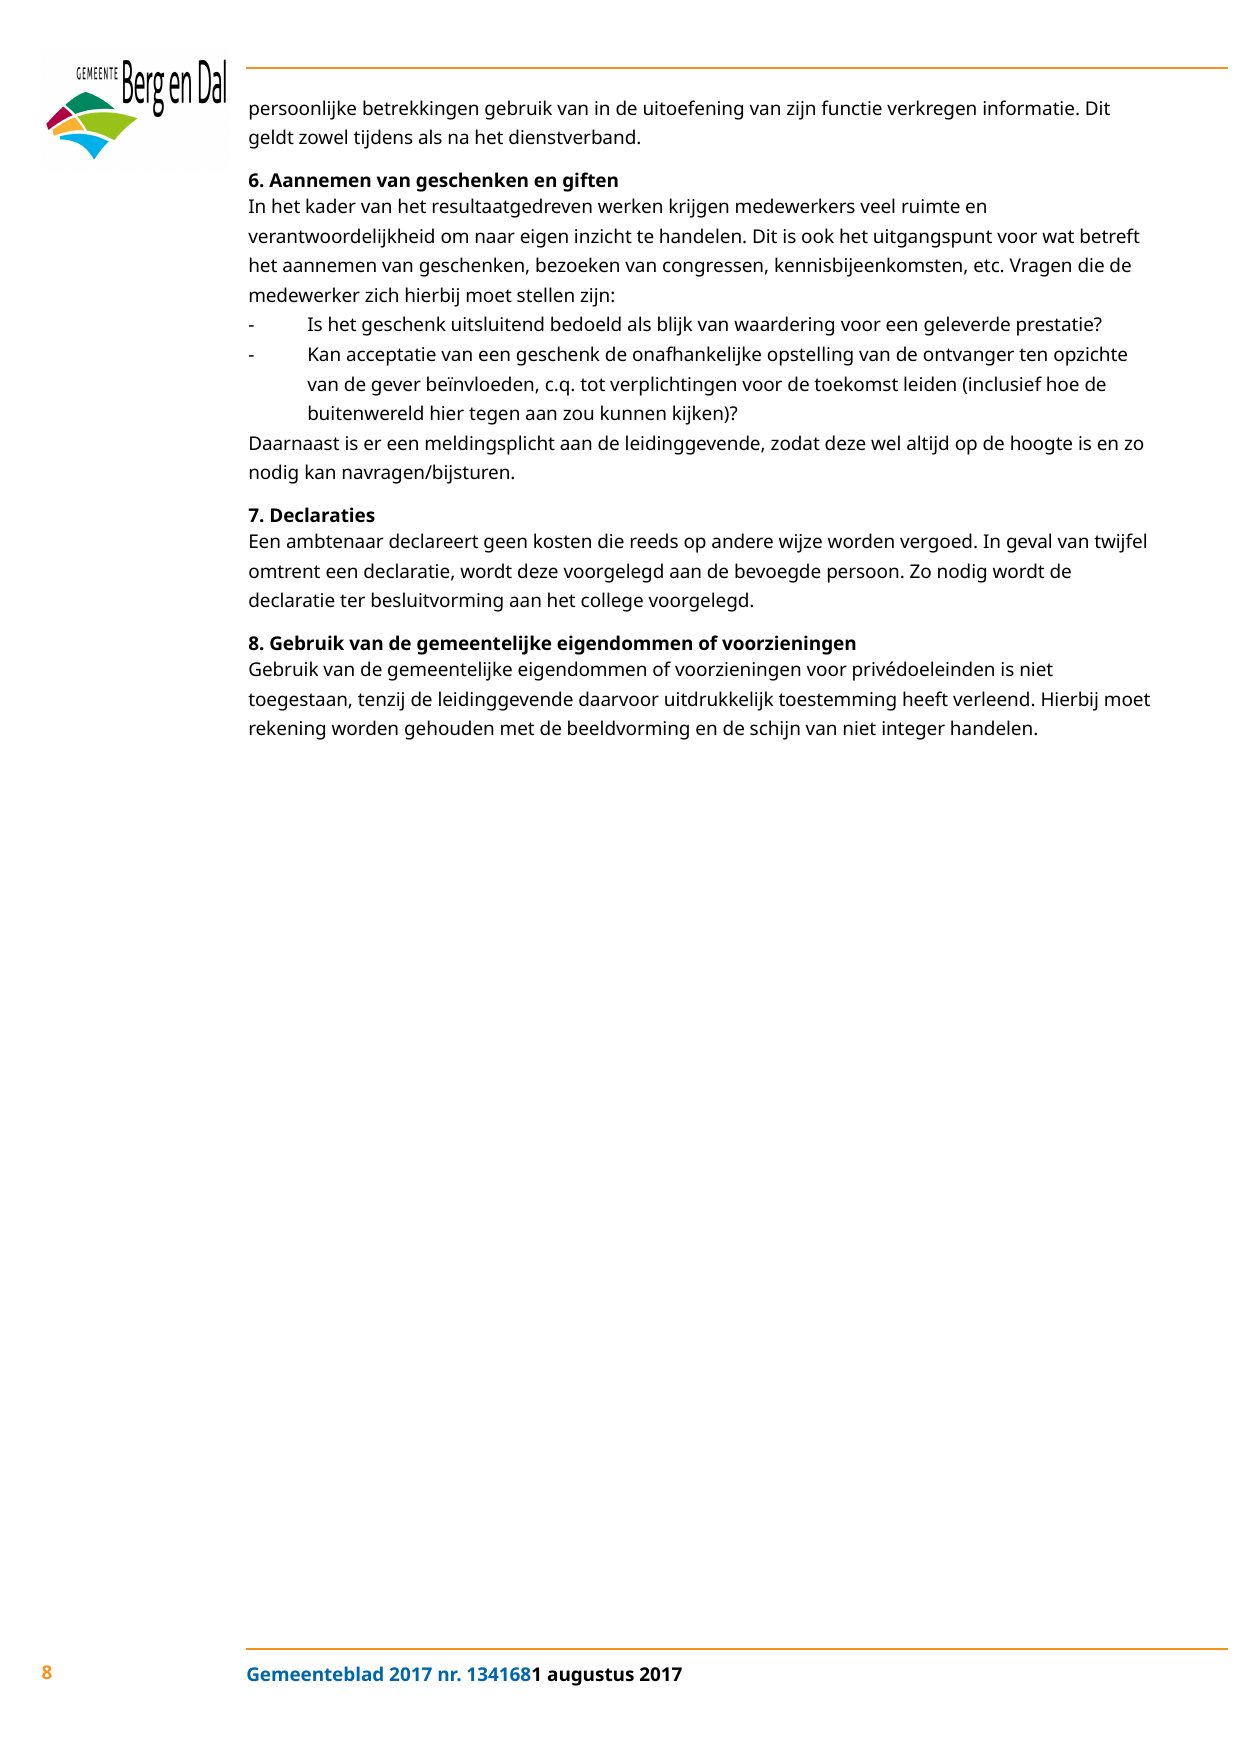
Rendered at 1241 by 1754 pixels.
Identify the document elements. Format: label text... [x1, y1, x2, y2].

text Een ambtenaar declareert geen kosten die reeds op andere wijze worden vergoed. In geval van twijfel omtrent een declaratie, wordt deze voorgelegd aan de bevoegde persoon. Zo nodig wordt de declaratie ter besluitvorming aan het college voorgelegd. [248, 528, 1152, 613]
text Daarnaast is er een meldingsplicht aan de leidinggevende, zodat deze wel altijd op de hoogte is en zo nodig kan navragen/bijsturen. [248, 430, 1152, 485]
list Is het geschenk uitsluitend bedoeld als blijk van waardering voor een geleverde prestatie? [248, 312, 1152, 337]
text Gebruik van de gemeentelijke eigendommen of voorzieningen voor privédoeleinden is niet toegestaan, tenzij de leidinggevende daarvoor uitdrukkelijk toestemming heeft verleend. Hierbij moet rekening worden gehouden met de beeldvorming en de schijn van niet integer handelen. [248, 656, 1152, 741]
text In het kader van het resultaatgedreven werken krijgen medewerkers veel ruimte en verantwoordelijkheid om naar eigen inzicht te handelen. Dit is ook het uitgangspunt voor wat betreft het aannemen van geschenken, bezoeken van congressen, kennisbijeenkomsten, etc. Vragen die de medewerker zich hierbij moet stellen zijn: [248, 193, 1152, 308]
text 7. Declaraties [248, 503, 1152, 528]
text 6. Aannemen van geschenken en giften [248, 167, 1152, 193]
list Kan acceptatie van een geschenk de onafhankelijke opstelling van de ontvanger ten opzichte van de gever beïnvloeden, c.q. tot verplichtingen voor de toekomst leiden (inclusief hoe de buitenwereld hier tegen aan zou kunnen kijken)? [248, 341, 1152, 426]
text 8. Gebruik van de gemeentelijke eigendommen of voorzieningen [248, 631, 1152, 656]
picture [41, 47, 231, 172]
text persoonlijke betrekkingen gebruik van in de uitoefening van zijn functie verkregen informatie. Dit geldt zowel tijdens als na het dienstverband. [248, 95, 1152, 150]
